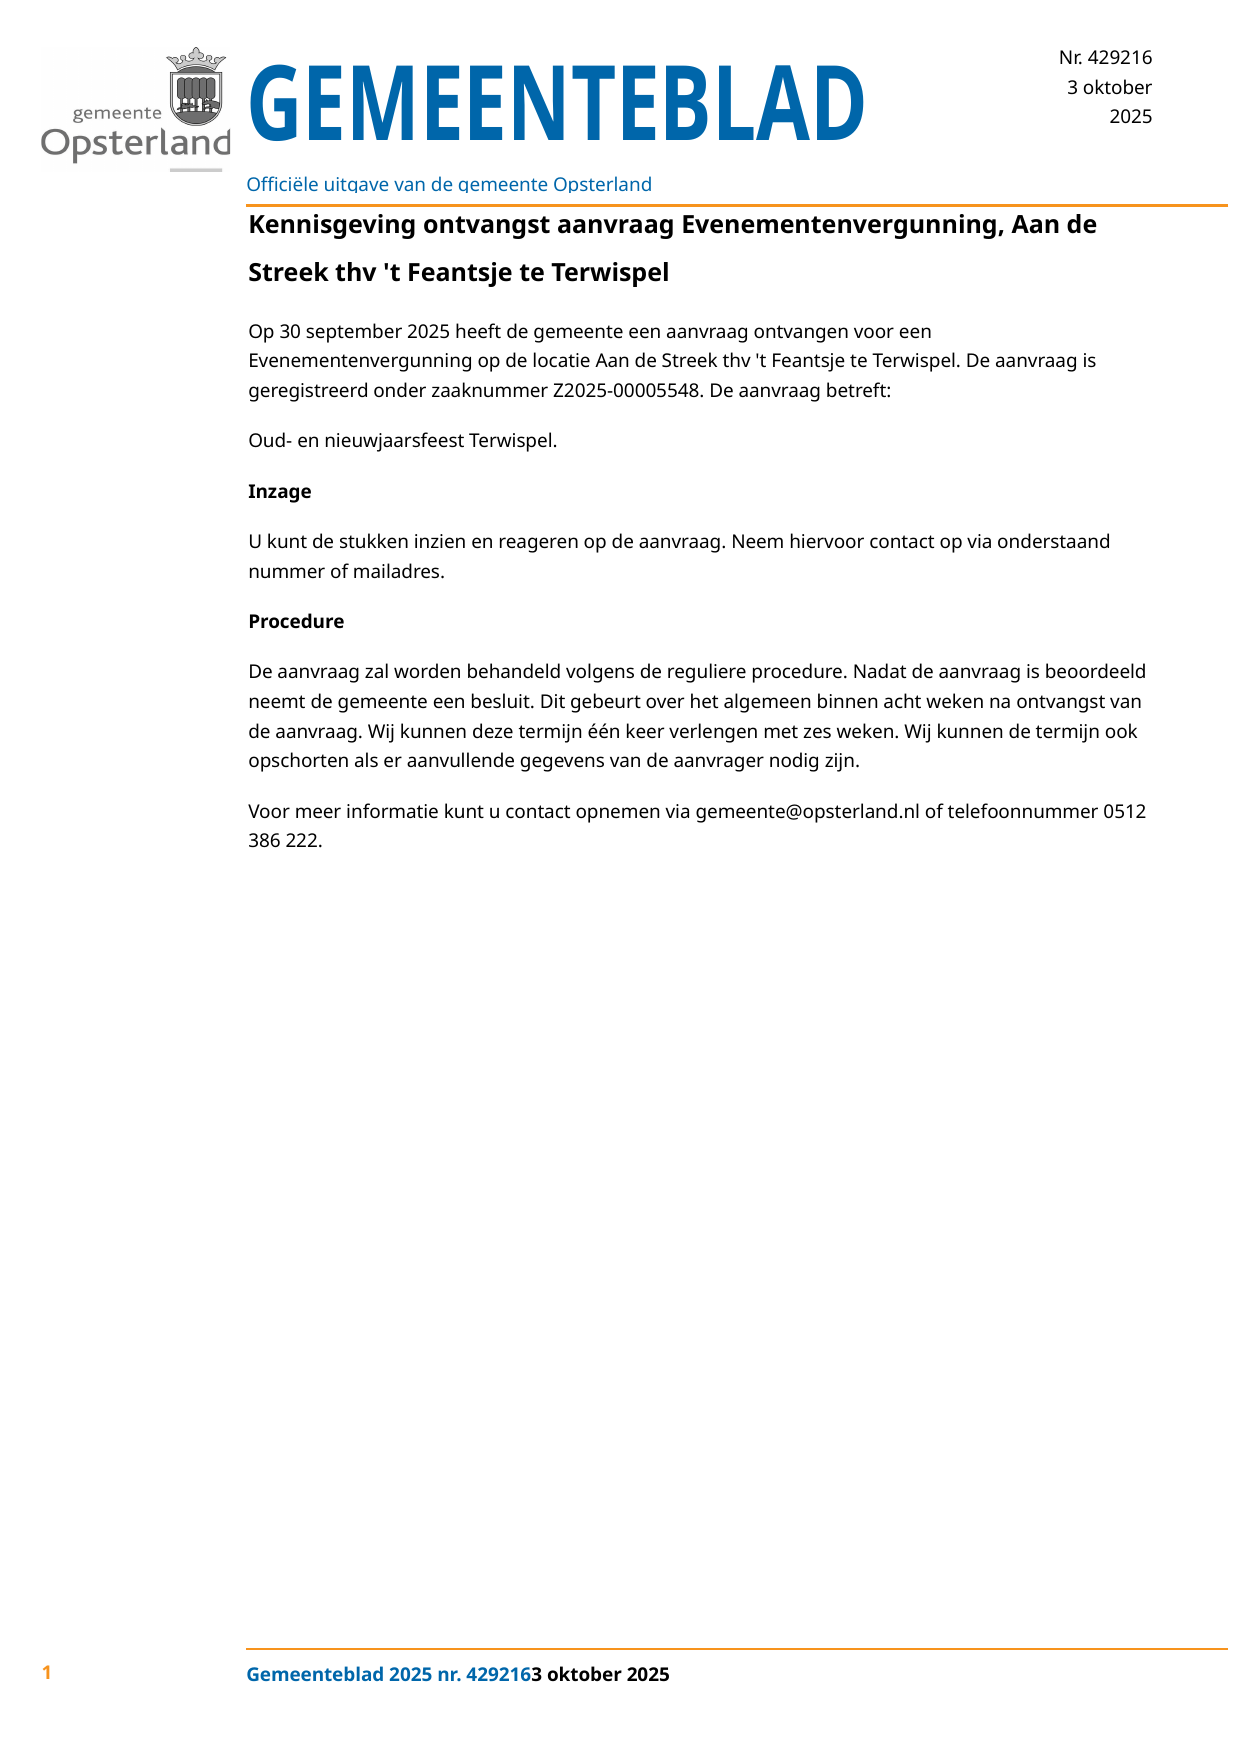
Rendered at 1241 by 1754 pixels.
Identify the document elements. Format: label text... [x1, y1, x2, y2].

text Voor meer informatie kunt u contact opnemen via gemeente@opsterland.nl of telefoonnummer 0512 386 222. [248, 798, 1152, 853]
text Kennisgeving ontvangst aanvraag Evenementenvergunning, Aan de Streek thv 't Feantsje te Terwispel [248, 207, 1152, 288]
picture [41, 47, 231, 172]
text Procedure [248, 608, 1152, 634]
text Inzage [248, 478, 1152, 504]
text Op 30 september 2025 heeft de gemeente een aanvraag ontvangen voor een Evenementenvergunning op de locatie Aan de Streek thv 't Feantsje te Terwispel. De aanvraag is geregistreerd onder zaaknummer Z2025-00005548. De aanvraag betreft: [248, 318, 1152, 403]
text De aanvraag zal worden behandeld volgens de reguliere procedure. Nadat de aanvraag is beoordeeld neemt de gemeente een besluit. Dit gebeurt over het algemeen binnen acht weken na ontvangst van de aanvraag. Wij kunnen deze termijn één keer verlengen met zes weken. Wij kunnen de termijn ook opschorten als er aanvullende gegevens van de aanvrager nodig zijn. [248, 659, 1152, 773]
text U kunt de stukken inzien en reageren op de aanvraag. Neem hiervoor contact op via onderstaand nummer of mailadres. [248, 528, 1152, 584]
text Oud- en nieuwjaarsfeest Terwispel. [248, 427, 1152, 453]
